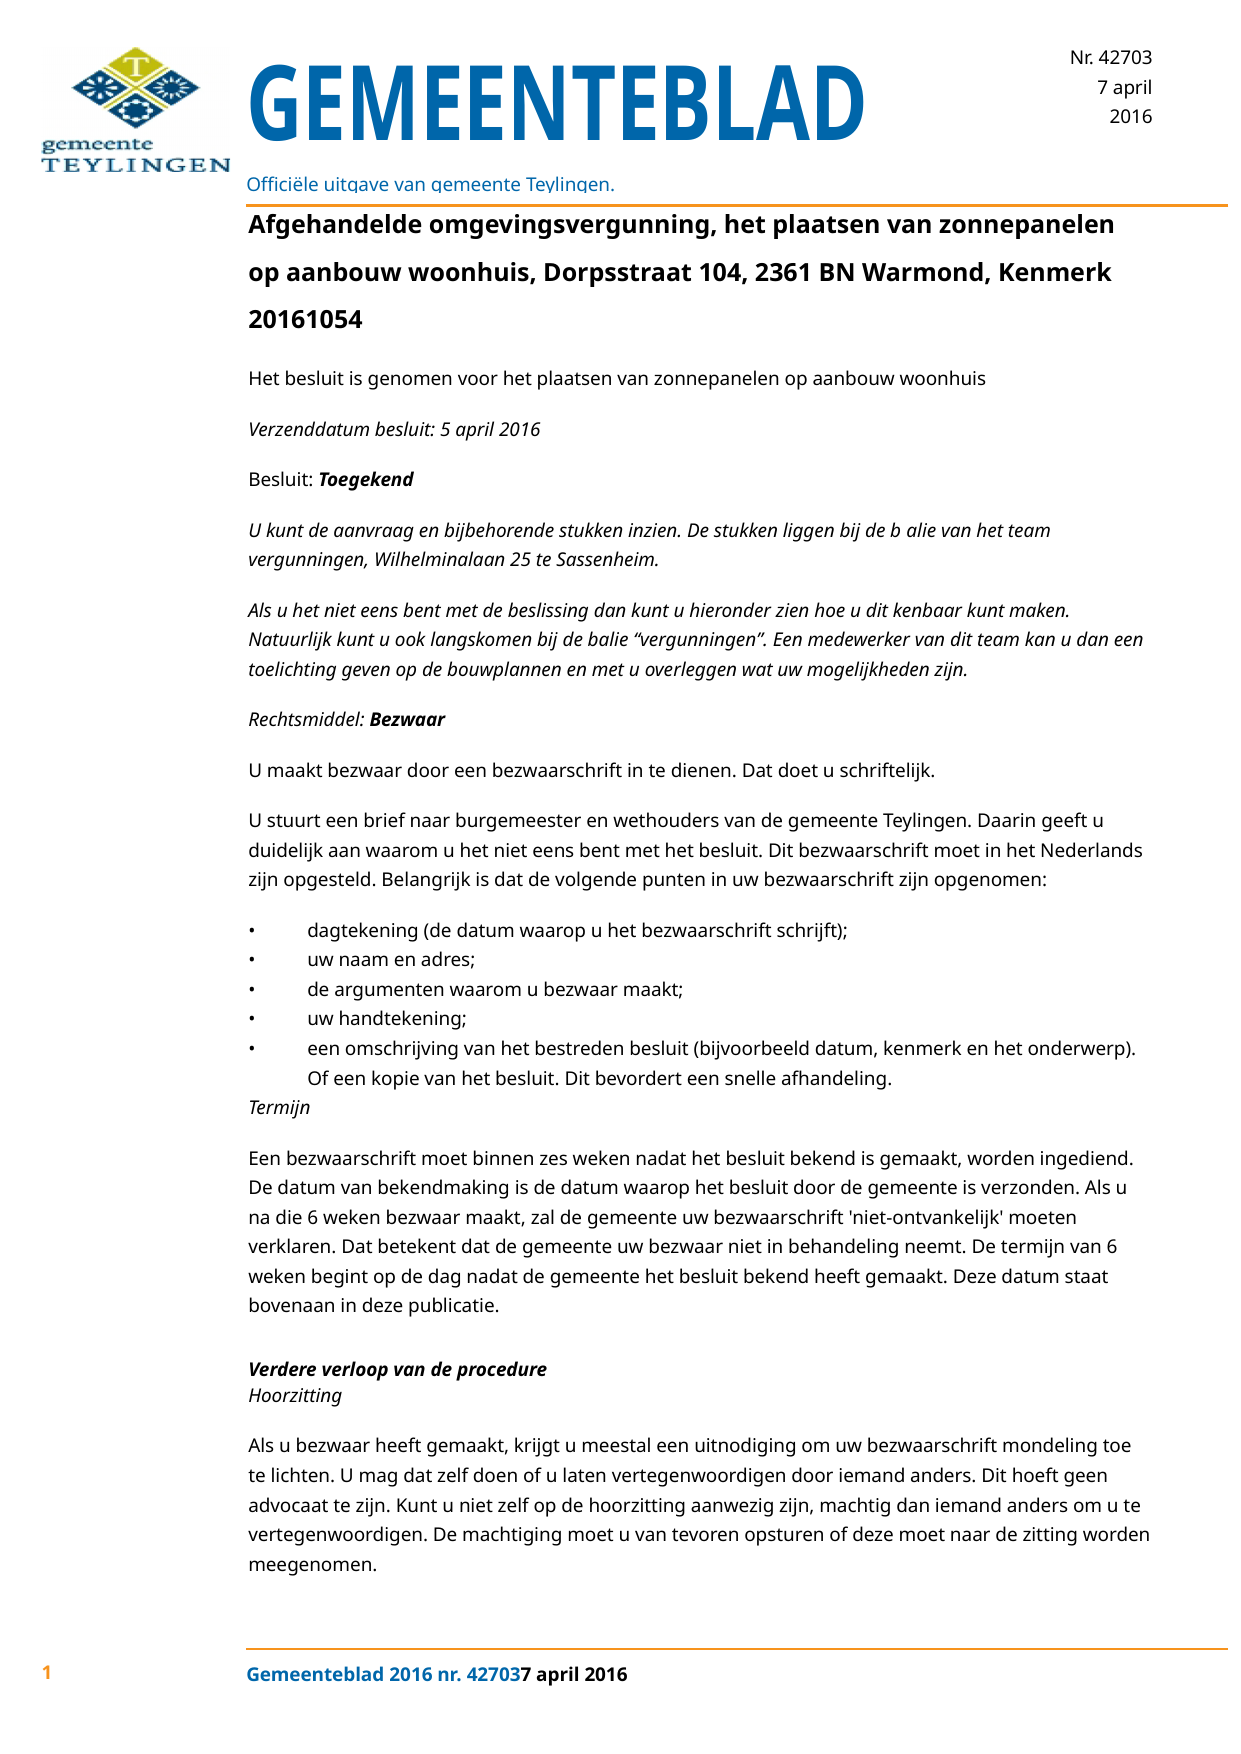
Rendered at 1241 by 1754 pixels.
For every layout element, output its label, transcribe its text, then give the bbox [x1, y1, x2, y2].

list uw handtekening; [248, 1006, 1152, 1031]
text Termijn [248, 1094, 1152, 1120]
text Een bezwaarschrift moet binnen zes weken nadat het besluit bekend is gemaakt, worden ingediend. De datum van bekendmaking is de datum waarop het besluit door de gemeente is verzonden. Als u na die 6 weken bezwaar maakt, zal de gemeente uw bezwaarschrift 'niet-ontvankelijk' moeten verklaren. Dat betekent dat de gemeente uw bezwaar niet in behandeling neemt. De termijn van 6 weken begint op de dag nadat de gemeente het besluit bekend heeft gemaakt. Deze datum staat bovenaan in deze publicatie. [248, 1145, 1152, 1318]
list een omschrijving van het bestreden besluit (bijvoorbeeld datum, kenmerk en het onderwerp). Of een kopie van het besluit. Dit bevordert een snelle afhandeling. [248, 1035, 1152, 1090]
text U maakt bezwaar door een bezwaarschrift in te dienen. Dat doet u schriftelijk. [248, 757, 1152, 782]
text Besluit: Toegekend [248, 466, 1152, 492]
text Rechtsmiddel: Bezwaar [248, 706, 1152, 732]
text U kunt de aanvraag en bijbehorende stukken inzien. De stukken liggen bij de b alie van het team vergunningen, Wilhelminalaan 25 te Sassenheim. [248, 517, 1152, 572]
list uw naam en adres; [248, 946, 1152, 972]
list dagtekening (de datum waarop u het bezwaarschrift schrijft); [248, 917, 1152, 942]
text Hoorzitting [248, 1382, 1152, 1408]
text Als u bezwaar heeft gemaakt, krijgt u meestal een uitnodiging om uw bezwaarschrift mondeling toe te lichten. U mag dat zelf doen of u laten vertegenwoordigen door iemand anders. Dit hoeft geen advocaat te zijn. Kunt u niet zelf op de hoorzitting aanwezig zijn, machtig dan iemand anders om u te vertegenwoordigen. De machtiging moet u van tevoren opsturen of deze moet naar de zitting worden meegenomen. [248, 1433, 1152, 1577]
text Als u het niet eens bent met de beslissing dan kunt u hieronder zien hoe u dit kenbaar kunt maken. Natuurlijk kunt u ook langskomen bij de balie “vergunningen”. Een medewerker van dit team kan u dan een toelichting geven op de bouwplannen en met u overleggen wat uw mogelijkheden zijn. [248, 597, 1152, 682]
text Het besluit is genomen voor het plaatsen van zonnepanelen op aanbouw woonhuis [248, 366, 1152, 391]
text Verzenddatum besluit: 5 april 2016 [248, 416, 1152, 442]
list de argumenten waarom u bezwaar maakt; [248, 976, 1152, 1002]
text Verdere verloop van de procedure [248, 1357, 1152, 1382]
text U stuurt een brief naar burgemeester en wethouders van de gemeente Teylingen. Daarin geeft u duidelijk aan waarom u het niet eens bent met het besluit. Dit bezwaarschrift moet in het Nederlands zijn opgesteld. Belangrijk is dat de volgende punten in uw bezwaarschrift zijn opgenomen: [248, 807, 1152, 892]
picture [41, 47, 231, 172]
text Afgehandelde omgevingsvergunning, het plaatsen van zonnepanelen op aanbouw woonhuis, Dorpsstraat 104, 2361 BN Warmond, Kenmerk 20161054 [248, 207, 1152, 336]
